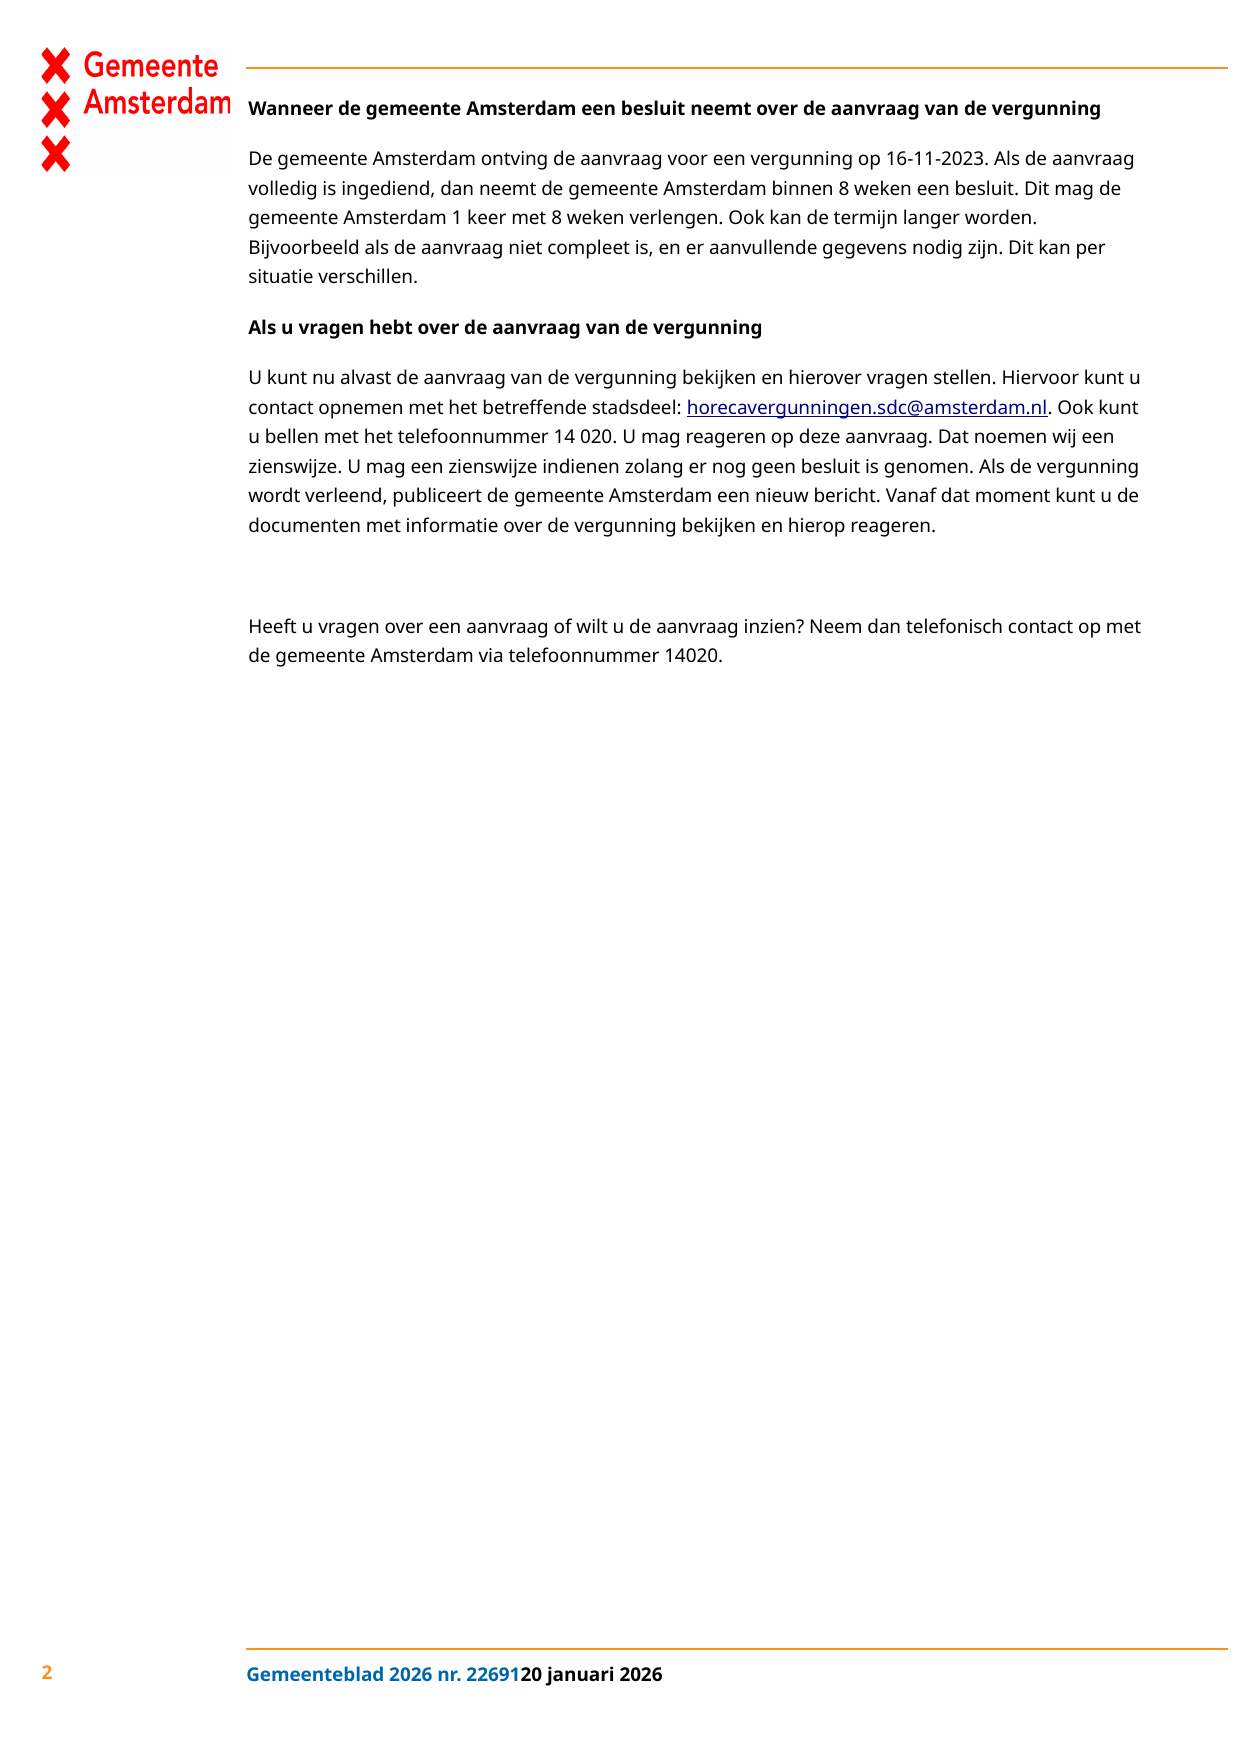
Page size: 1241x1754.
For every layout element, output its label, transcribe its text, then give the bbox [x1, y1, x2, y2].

text Wanneer de gemeente Amsterdam een besluit neemt over de aanvraag van de vergunning [248, 95, 1152, 121]
picture [41, 47, 231, 172]
text Als u vragen hebt over de aanvraag van de vergunning [248, 314, 1152, 340]
text U kunt nu alvast de aanvraag van de vergunning bekijken en hierover vragen stellen. Hiervoor kunt u contact opnemen met het betreffende stadsdeel: horecavergunningen.sdc@amsterdam.nl. Ook kunt u bellen met het telefoonnummer 14 020. U mag reageren op deze aanvraag. Dat noemen wij een zienswijze. U mag een zienswijze indienen zolang er nog geen besluit is genomen. Als de vergunning wordt verleend, publiceert de gemeente Amsterdam een nieuw bericht. Vanaf dat moment kunt u de documenten met informatie over de vergunning bekijken en hierop reageren. [248, 364, 1152, 538]
text De gemeente Amsterdam ontving de aanvraag voor een vergunning op 16-11-2023. Als de aanvraag volledig is ingediend, dan neemt de gemeente Amsterdam binnen 8 weken een besluit. Dit mag de gemeente Amsterdam 1 keer met 8 weken verlengen. Ook kan de termijn langer worden. Bijvoorbeeld als de aanvraag niet compleet is, en er aanvullende gegevens nodig zijn. Dit kan per situatie verschillen. [248, 145, 1152, 289]
text Heeft u vragen over een aanvraag of wilt u de aanvraag inzien? Neem dan telefonisch contact op met de gemeente Amsterdam via telefoonnummer 14020. [248, 613, 1152, 668]
